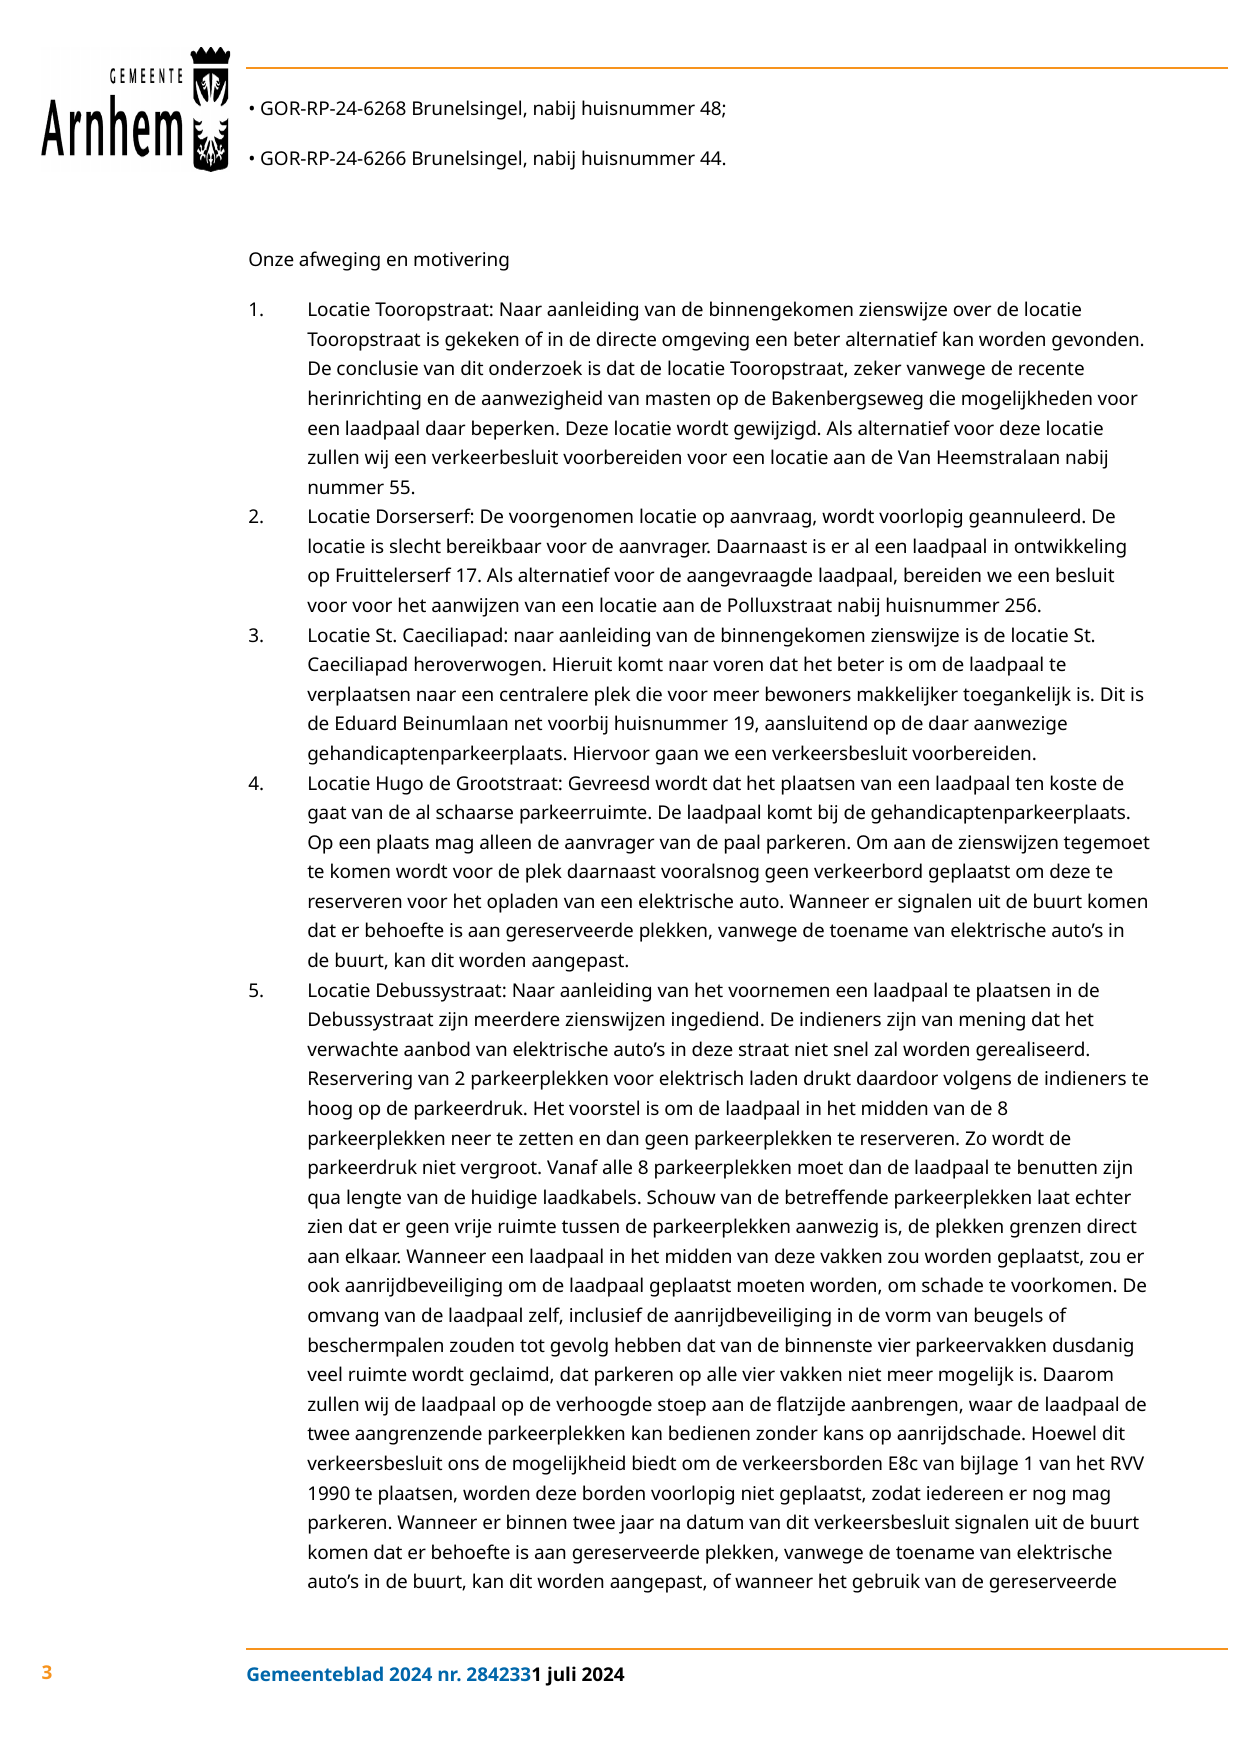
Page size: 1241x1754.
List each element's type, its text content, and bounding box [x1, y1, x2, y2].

list Locatie St. Caeciliapad: naar aanleiding van de binnengekomen zienswijze is de locatie St. Caeciliapad heroverwogen. Hieruit komt naar voren dat het beter is om de laadpaal te verplaatsen naar een centralere plek die voor meer bewoners makkelijker toegankelijk is. Dit is de Eduard Beinumlaan net voorbij huisnummer 19, aansluitend op de daar aanwezige gehandicaptenparkeerplaats. Hiervoor gaan we een verkeersbesluit voorbereiden. [248, 622, 1152, 766]
list Locatie Hugo de Grootstraat: Gevreesd wordt dat het plaatsen van een laadpaal ten koste de gaat van de al schaarse parkeerruimte. De laadpaal komt bij de gehandicaptenparkeerplaats. Op een plaats mag alleen de aanvrager van de paal parkeren. Om aan de zienswijzen tegemoet te komen wordt voor de plek daarnaast vooralsnog geen verkeerbord geplaatst om deze te reserveren voor het opladen van een elektrische auto. Wanneer er signalen uit de buurt komen dat er behoefte is aan gereserveerde plekken, vanwege de toename van elektrische auto’s in de buurt, kan dit worden aangepast. [248, 770, 1152, 973]
text • GOR-RP-24-6268 Brunelsingel, nabij huisnummer 48; [248, 95, 1152, 121]
list Locatie Debussystraat: Naar aanleiding van het voornemen een laadpaal te plaatsen in de Debussystraat zijn meerdere zienswijzen ingediend. De indieners zijn van mening dat het verwachte aanbod van elektrische auto’s in deze straat niet snel zal worden gerealiseerd. Reservering van 2 parkeerplekken voor elektrisch laden drukt daardoor volgens de indieners te hoog op de parkeerdruk. Het voorstel is om de laadpaal in het midden van de 8 parkeerplekken neer te zetten en dan geen parkeerplekken te reserveren. Zo wordt de parkeerdruk niet vergroot. Vanaf alle 8 parkeerplekken moet dan de laadpaal te benutten zijn qua lengte van de huidige laadkabels. Schouw van de betreffende parkeerplekken laat echter zien dat er geen vrije ruimte tussen de parkeerplekken aanwezig is, de plekken grenzen direct aan elkaar. Wanneer een laadpaal in het midden van deze vakken zou worden geplaatst, zou er ook aanrijdbeveiliging om de laadpaal geplaatst moeten worden, om schade te voorkomen. De omvang van de laadpaal zelf, inclusief de aanrijdbeveiliging in de vorm van beugels of beschermpalen zouden tot gevolg hebben dat van de binnenste vier parkeervakken dusdanig veel ruimte wordt geclaimd, dat parkeren op alle vier vakken niet meer mogelijk is. Daarom zullen wij de laadpaal op de verhoogde stoep aan de flatzijde aanbrengen, waar de laadpaal de twee aangrenzende parkeerplekken kan bedienen zonder kans op aanrijdschade. Hoewel dit verkeersbesluit ons de mogelijkheid biedt om de verkeersborden E8c van bijlage 1 van het RVV 1990 te plaatsen, worden deze borden voorlopig niet geplaatst, zodat iedereen er nog mag parkeren. Wanneer er binnen twee jaar na datum van dit verkeersbesluit signalen uit de buurt komen dat er behoefte is aan gereserveerde plekken, vanwege de toename van elektrische auto’s in de buurt, kan dit worden aangepast, of wanneer het gebruik van de gereserveerde [248, 977, 1152, 1594]
list Locatie Tooropstraat: Naar aanleiding van de binnengekomen zienswijze over de locatie Tooropstraat is gekeken of in de directe omgeving een beter alternatief kan worden gevonden. De conclusie van dit onderzoek is dat de locatie Tooropstraat, zeker vanwege de recente herinrichting en de aanwezigheid van masten op de Bakenbergseweg die mogelijkheden voor een laadpaal daar beperken. Deze locatie wordt gewijzigd. Als alternatief voor deze locatie zullen wij een verkeerbesluit voorbereiden voor een locatie aan de Van Heemstralaan nabij nummer 55. [248, 296, 1152, 500]
text • GOR-RP-24-6266 Brunelsingel, nabij huisnummer 44. [248, 145, 1152, 171]
list Locatie Dorserserf: De voorgenomen locatie op aanvraag, wordt voorlopig geannuleerd. De locatie is slecht bereikbaar voor de aanvrager. Daarnaast is er al een laadpaal in ontwikkeling op Fruittelerserf 17. Als alternatief voor de aangevraagde laadpaal, bereiden we een besluit voor voor het aanwijzen van een locatie aan de Polluxstraat nabij huisnummer 256. [248, 503, 1152, 618]
text Onze afweging en motivering [248, 246, 1152, 272]
picture [41, 47, 231, 172]
